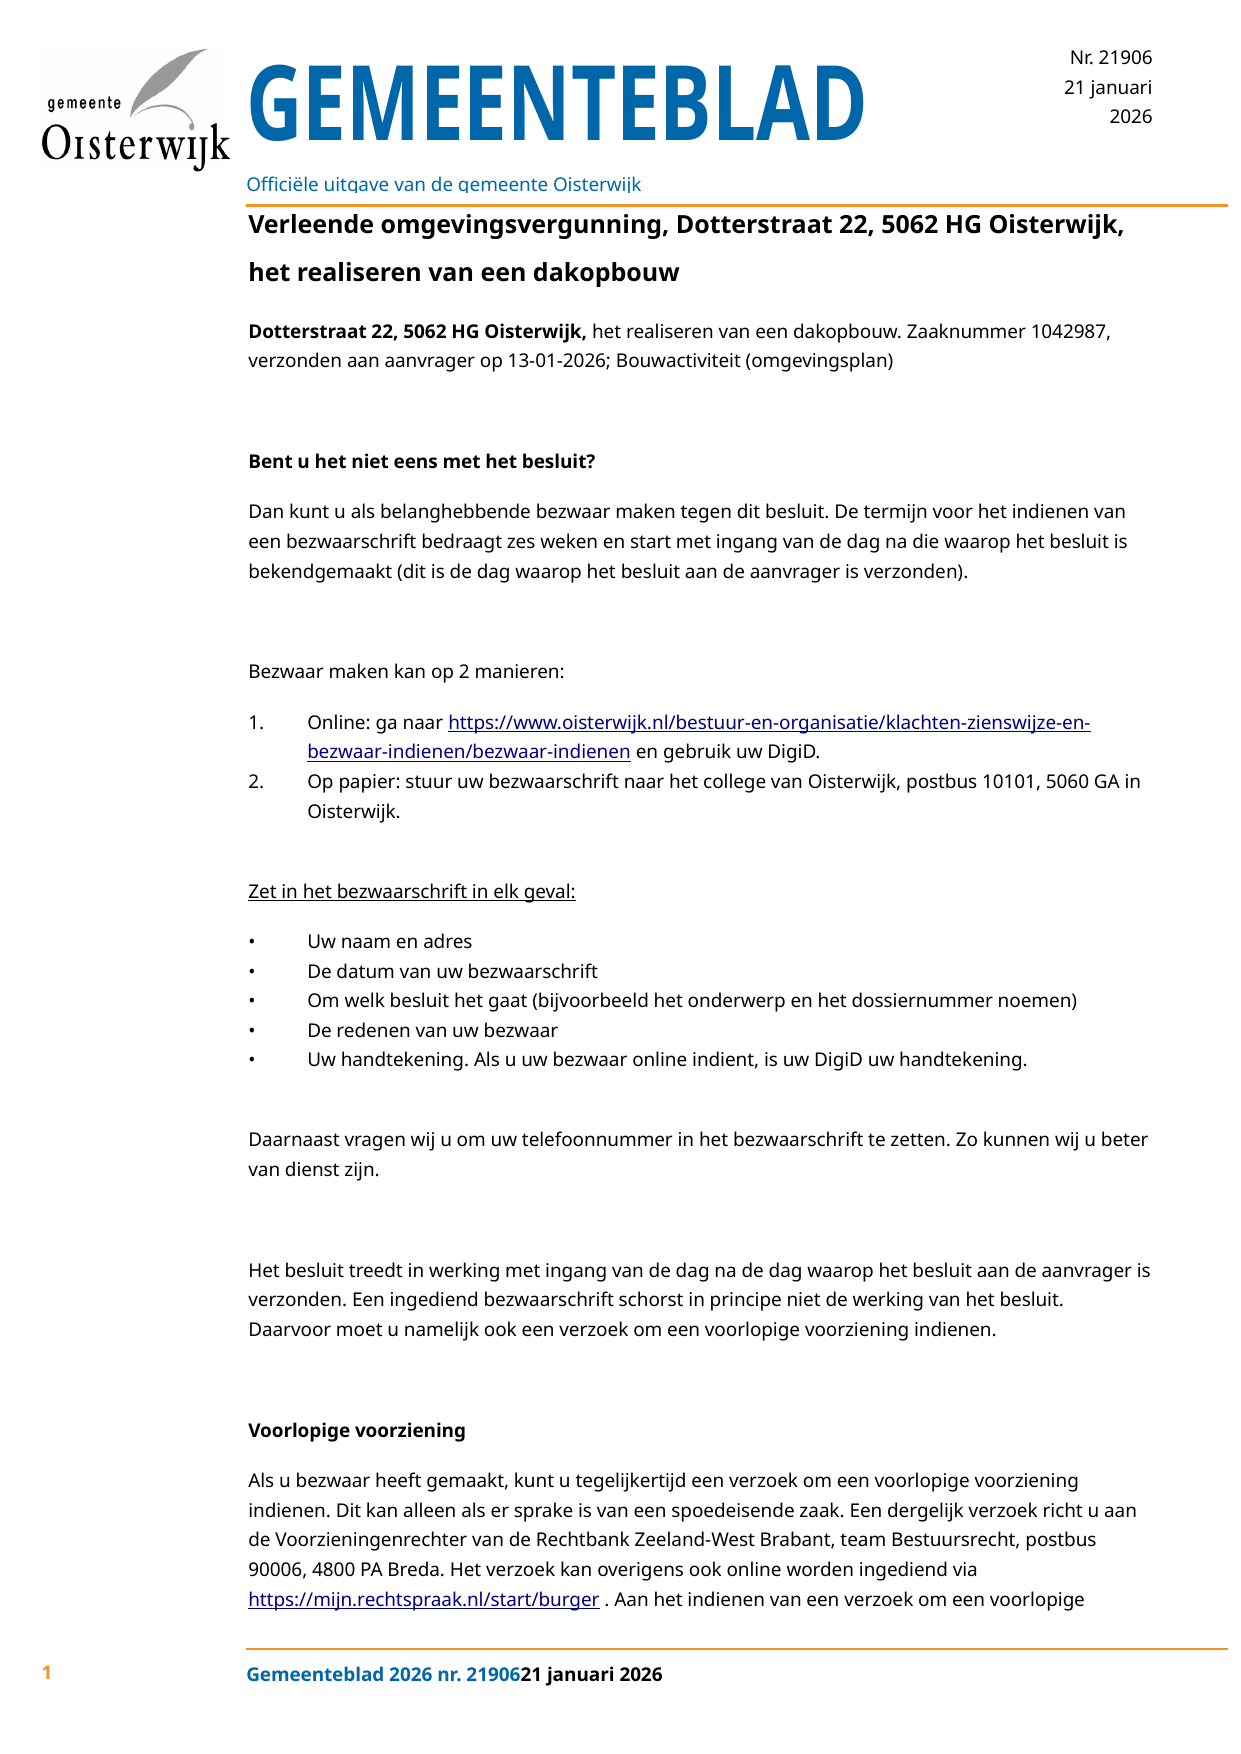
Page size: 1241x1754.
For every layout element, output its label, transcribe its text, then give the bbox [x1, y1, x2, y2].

text Bezwaar maken kan op 2 manieren: [248, 659, 1152, 684]
text Het besluit treedt in werking met ingang van de dag na de dag waarop het besluit aan de aanvrager is verzonden. Een ingediend bezwaarschrift schorst in principe niet de werking van het besluit. Daarvoor moet u namelijk ook een verzoek om een voorlopige voorziening indienen. [248, 1257, 1152, 1342]
list Uw naam en adres [248, 928, 1152, 954]
text Dan kunt u als belanghebbende bezwaar maken tegen dit besluit. De termijn voor het indienen van een bezwaarschrift bedraagt zes weken en start met ingang van de dag na die waarop het besluit is bekendgemaakt (dit is de dag waarop het besluit aan de aanvrager is verzonden). [248, 499, 1152, 584]
text Zet in het bezwaarschrift in elk geval: [248, 878, 1152, 904]
text Voorlopige voorziening [248, 1417, 1152, 1443]
list Om welk besluit het gaat (bijvoorbeeld het onderwerp en het dossiernummer noemen) [248, 987, 1152, 1013]
list Op papier: stuur uw bezwaarschrift naar het college van Oisterwijk, postbus 10101, 5060 GA in Oisterwijk. [248, 768, 1152, 824]
text Dotterstraat 22, 5062 HG Oisterwijk, het realiseren van een dakopbouw. Zaaknummer 1042987, verzonden aan aanvrager op 13-01-2026; Bouwactiviteit (omgevingsplan) [248, 318, 1152, 373]
text Bent u het niet eens met het besluit? [248, 448, 1152, 474]
text Als u bezwaar heeft gemaakt, kunt u tegelijkertijd een verzoek om een voorlopige voorziening indienen. Dit kan alleen als er sprake is van een spoedeisende zaak. Een dergelijk verzoek richt u aan de Voorzieningenrechter van de Rechtbank Zeeland-West Brabant, team Bestuursrecht, postbus 90006, 4800 PA Breda. Het verzoek kan overigens ook online worden ingediend via https://mijn.rechtspraak.nl/start/burger . Aan het indienen van een verzoek om een voorlopige [248, 1467, 1152, 1612]
picture [41, 47, 231, 172]
list De datum van uw bezwaarschrift [248, 958, 1152, 984]
text Verleende omgevingsvergunning, Dotterstraat 22, 5062 HG Oisterwijk, het realiseren van een dakopbouw [248, 207, 1152, 288]
list De redenen van uw bezwaar [248, 1017, 1152, 1043]
list Online: ga naar https://www.oisterwijk.nl/bestuur-en-organisatie/klachten-zienswijze-en-bezwaar-indienen/bezwaar-indienen en gebruik uw DigiD. [248, 709, 1152, 764]
list Uw handtekening. Als u uw bezwaar online indient, is uw DigiD uw handtekening. [248, 1047, 1152, 1072]
text Daarnaast vragen wij u om uw telefoonnummer in het bezwaarschrift te zetten. Zo kunnen wij u beter van dienst zijn. [248, 1127, 1152, 1182]
